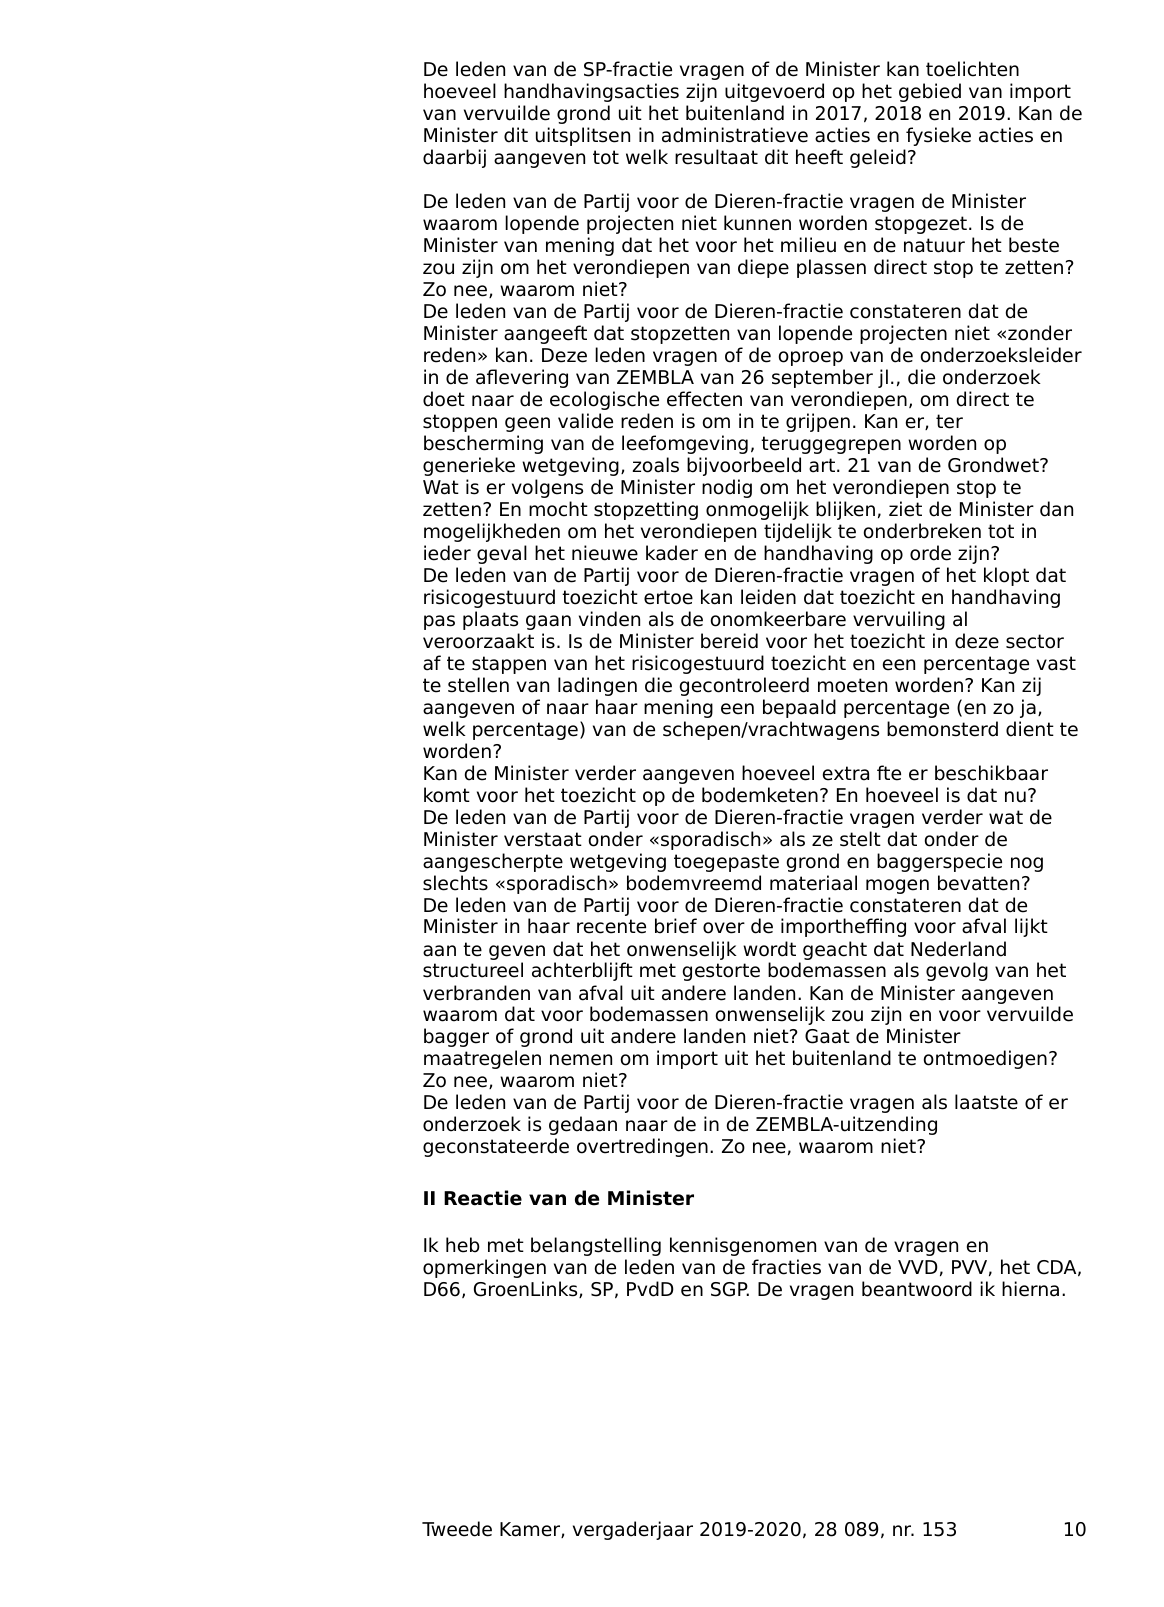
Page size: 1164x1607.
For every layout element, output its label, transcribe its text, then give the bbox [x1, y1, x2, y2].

text De leden van de Partij voor de Dieren-fractie vragen verder wat de Minister verstaat onder «sporadisch» als ze stelt dat onder de aangescherpte wetgeving toegepaste grond en baggerspecie nog slechts «sporadisch» bodemvreemd materiaal mogen bevatten? [422, 807, 1087, 894]
text De leden van de Partij voor de Dieren-fractie constateren dat de Minister aangeeft dat stopzetten van lopende projecten niet «zonder reden» kan. Deze leden vragen of de oproep van de onderzoeksleider in de aflevering van ZEMBLA van 26 september jl., die onderzoek doet naar de ecologische effecten van verondiepen, om direct te stoppen geen valide reden is om in te grijpen. Kan er, ter bescherming van de leefomgeving, teruggegrepen worden op generieke wetgeving, zoals bijvoorbeeld art. 21 van de Grondwet? Wat is er volgens de Minister nodig om het verondiepen stop te zetten? En mocht stopzetting onmogelijk blijken, ziet de Minister dan mogelijkheden om het verondiepen tijdelijk te onderbreken tot in ieder geval het nieuwe kader en de handhaving op orde zijn? [422, 301, 1087, 565]
text Ik heb met belangstelling kennisgenomen van de vragen en opmerkingen van de leden van de fracties van de VVD, PVV, het CDA, D66, GroenLinks, SP, PvdD en SGP. De vragen beantwoord ik hierna. [422, 1235, 1087, 1301]
text Kan de Minister verder aangeven hoeveel extra fte er beschikbaar komt voor het toezicht op de bodemketen? En hoeveel is dat nu? [422, 763, 1087, 807]
text De leden van de SP-fractie vragen of de Minister kan toelichten hoeveel handhavingsacties zijn uitgevoerd op het gebied van import van vervuilde grond uit het buitenland in 2017, 2018 en 2019. Kan de Minister dit uitsplitsen in administratieve acties en fysieke acties en daarbij aangeven tot welk resultaat dit heeft geleid? [422, 59, 1087, 169]
subtitle II Reactie van de Minister [422, 1188, 1087, 1210]
text De leden van de Partij voor de Dieren-fractie constateren dat de Minister in haar recente brief over de importheffing voor afval lijkt aan te geven dat het onwenselijk wordt geacht dat Nederland structureel achterblijft met gestorte bodemassen als gevolg van het verbranden van afval uit andere landen. Kan de Minister aangeven waarom dat voor bodemassen onwenselijk zou zijn en voor vervuilde bagger of grond uit andere landen niet? Gaat de Minister maatregelen nemen om import uit het buitenland te ontmoedigen? Zo nee, waarom niet? [422, 894, 1087, 1092]
text De leden van de Partij voor de Dieren-fractie vragen als laatste of er onderzoek is gedaan naar de in de ZEMBLA-uitzending geconstateerde overtredingen. Zo nee, waarom niet? [422, 1092, 1087, 1158]
text De leden van de Partij voor de Dieren-fractie vragen de Minister waarom lopende projecten niet kunnen worden stopgezet. Is de Minister van mening dat het voor het milieu en de natuur het beste zou zijn om het verondiepen van diepe plassen direct stop te zetten? Zo nee, waarom niet? [422, 191, 1087, 301]
text De leden van de Partij voor de Dieren-fractie vragen of het klopt dat risicogestuurd toezicht ertoe kan leiden dat toezicht en handhaving pas plaats gaan vinden als de onomkeerbare vervuiling al veroorzaakt is. Is de Minister bereid voor het toezicht in deze sector af te stappen van het risicogestuurd toezicht en een percentage vast te stellen van ladingen die gecontroleerd moeten worden? Kan zij aangeven of naar haar mening een bepaald percentage (en zo ja, welk percentage) van de schepen/vrachtwagens bemonsterd dient te worden? [422, 565, 1087, 763]
